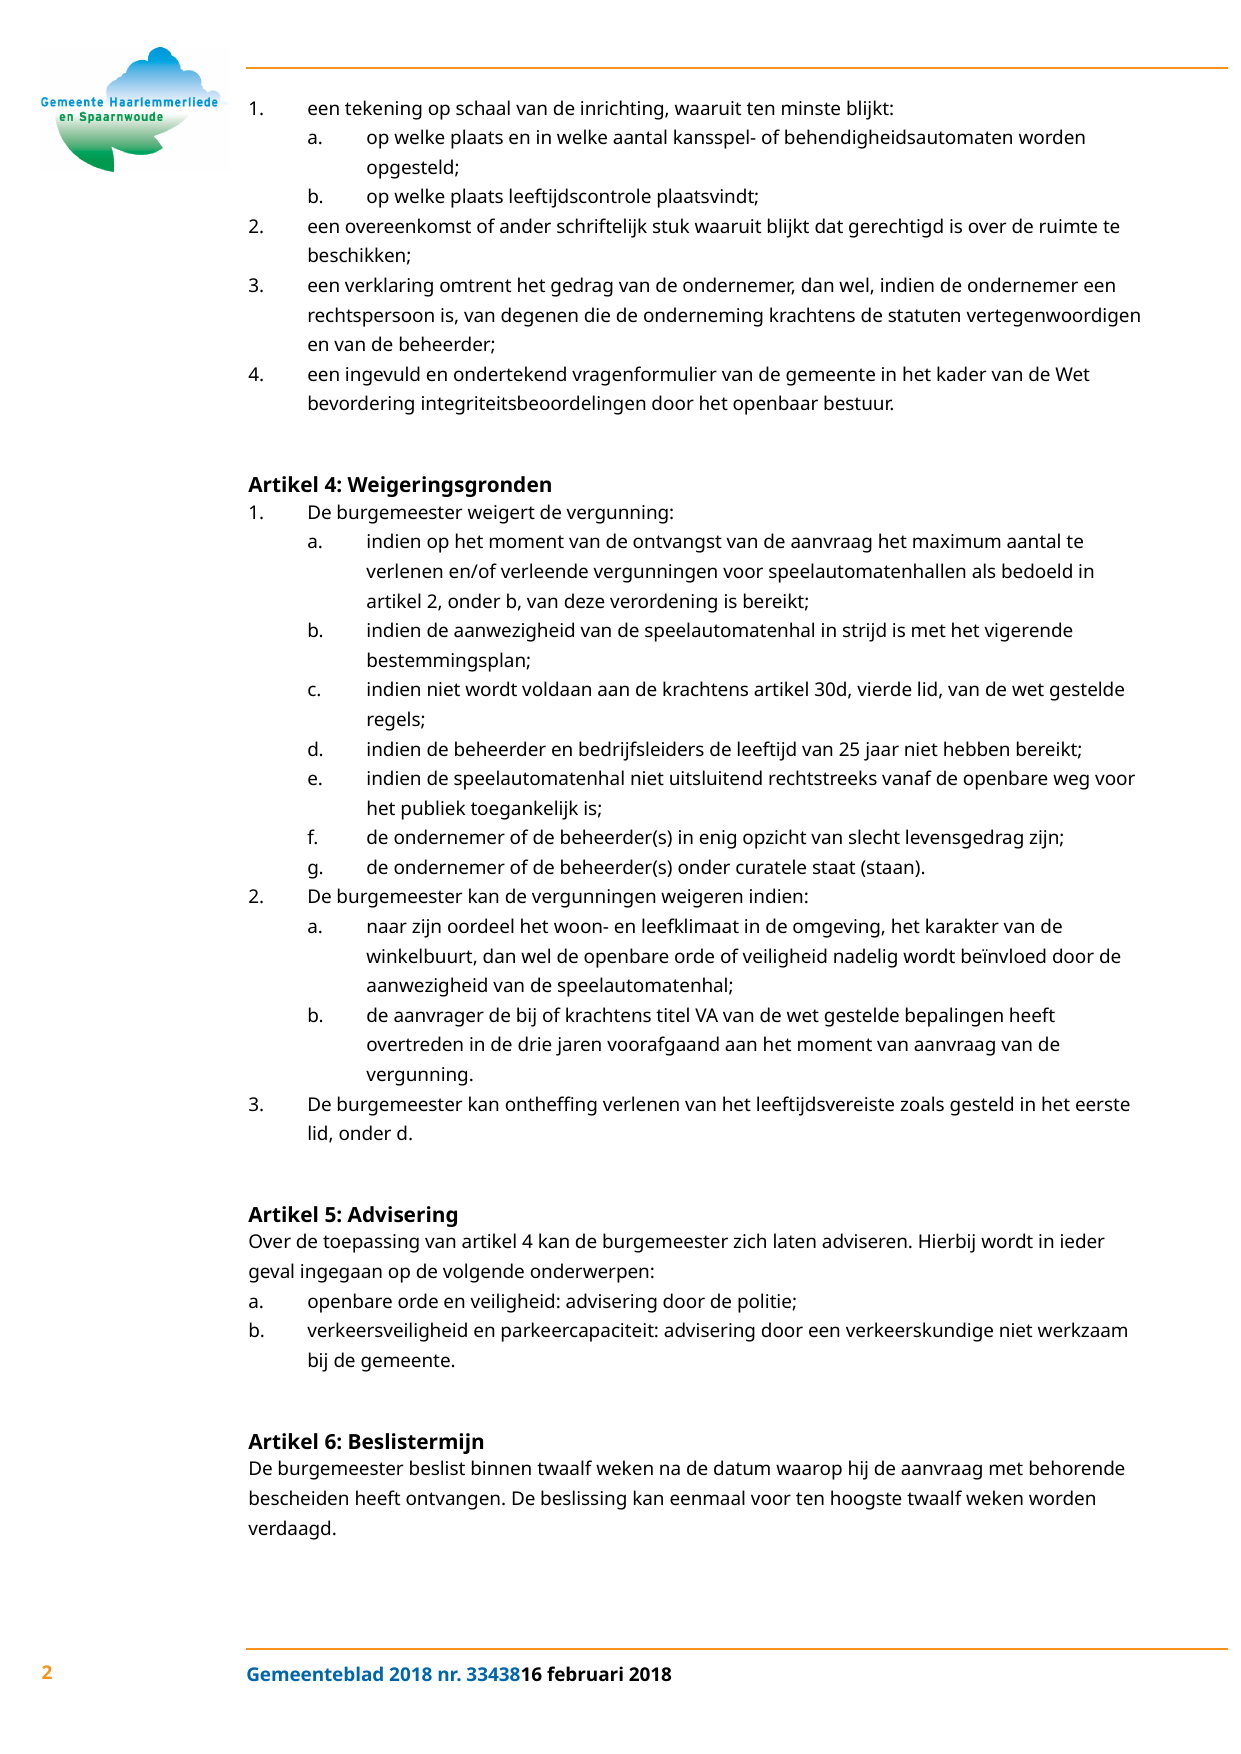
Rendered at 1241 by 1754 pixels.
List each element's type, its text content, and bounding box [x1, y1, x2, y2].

list indien de beheerder en bedrijfsleiders de leeftijd van 25 jaar niet hebben bereikt; [307, 736, 1152, 761]
picture [41, 47, 231, 172]
list de ondernemer of de beheerder(s) in enig opzicht van slecht levensgedrag zijn; [307, 824, 1152, 850]
text Artikel 5: Advisering [248, 1200, 1152, 1229]
list op welke plaats en in welke aantal kansspel- of behendigheidsautomaten worden opgesteld; [307, 124, 1152, 180]
list indien de aanwezigheid van de speelautomatenhal in strijd is met het vigerende bestemmingsplan; [307, 617, 1152, 673]
list De burgemeester kan de vergunningen weigeren indien: [248, 884, 1152, 909]
list indien de speelautomatenhal niet uitsluitend rechtstreeks vanaf de openbare weg voor het publiek toegankelijk is; [307, 765, 1152, 821]
list De burgemeester kan ontheffing verlenen van het leeftijdsvereiste zoals gesteld in het eerste lid, onder d. [248, 1091, 1152, 1146]
list indien niet wordt voldaan aan de krachtens artikel 30d, vierde lid, van de wet gestelde regels; [307, 677, 1152, 732]
list verkeersveiligheid en parkeercapaciteit: advisering door een verkeerskundige niet werkzaam bij de gemeente. [248, 1317, 1152, 1373]
list op welke plaats leeftijdscontrole plaatsvindt; [307, 183, 1152, 209]
list de aanvrager de bij of krachtens titel VA van de wet gestelde bepalingen heeft overtreden in de drie jaren voorafgaand aan het moment van aanvraag van de vergunning. [307, 1002, 1152, 1087]
text Artikel 6: Beslistermijn [248, 1427, 1152, 1456]
list indien op het moment van de ontvangst van de aanvraag het maximum aantal te verlenen en/of verleende vergunningen voor speelautomatenhallen als bedoeld in artikel 2, onder b, van deze verordening is bereikt; [307, 529, 1152, 613]
list een ingevuld en ondertekend vragenformulier van de gemeente in het kader van de Wet bevordering integriteitsbeoordelingen door het openbaar bestuur. [248, 361, 1152, 416]
list openbare orde en veiligheid: advisering door de politie; [248, 1288, 1152, 1314]
list De burgemeester weigert de vergunning: [248, 499, 1152, 525]
text Artikel 4: Weigeringsgronden [248, 471, 1152, 499]
text De burgemeester beslist binnen twaalf weken na de datum waarop hij de aanvraag met behorende bescheiden heeft ontvangen. De beslissing kan eenmaal voor ten hoogste twaalf weken worden verdaagd. [248, 1456, 1152, 1540]
list een overeenkomst of ander schriftelijk stuk waaruit blijkt dat gerechtigd is over de ruimte te beschikken; [248, 213, 1152, 268]
text Over de toepassing van artikel 4 kan de burgemeester zich laten adviseren. Hierbij wordt in ieder geval ingegaan op de volgende onderwerpen: [248, 1229, 1152, 1284]
list een verklaring omtrent het gedrag van de ondernemer, dan wel, indien de ondernemer een rechtspersoon is, van degenen die de onderneming krachtens de statuten vertegenwoordigen en van de beheerder; [248, 272, 1152, 357]
list naar zijn oordeel het woon- en leefklimaat in de omgeving, het karakter van de winkelbuurt, dan wel de openbare orde of veiligheid nadelig wordt beïnvloed door de aanwezigheid van de speelautomatenhal; [307, 913, 1152, 998]
list de ondernemer of de beheerder(s) onder curatele staat (staan). [307, 854, 1152, 880]
list een tekening op schaal van de inrichting, waaruit ten minste blijkt: [248, 95, 1152, 121]
